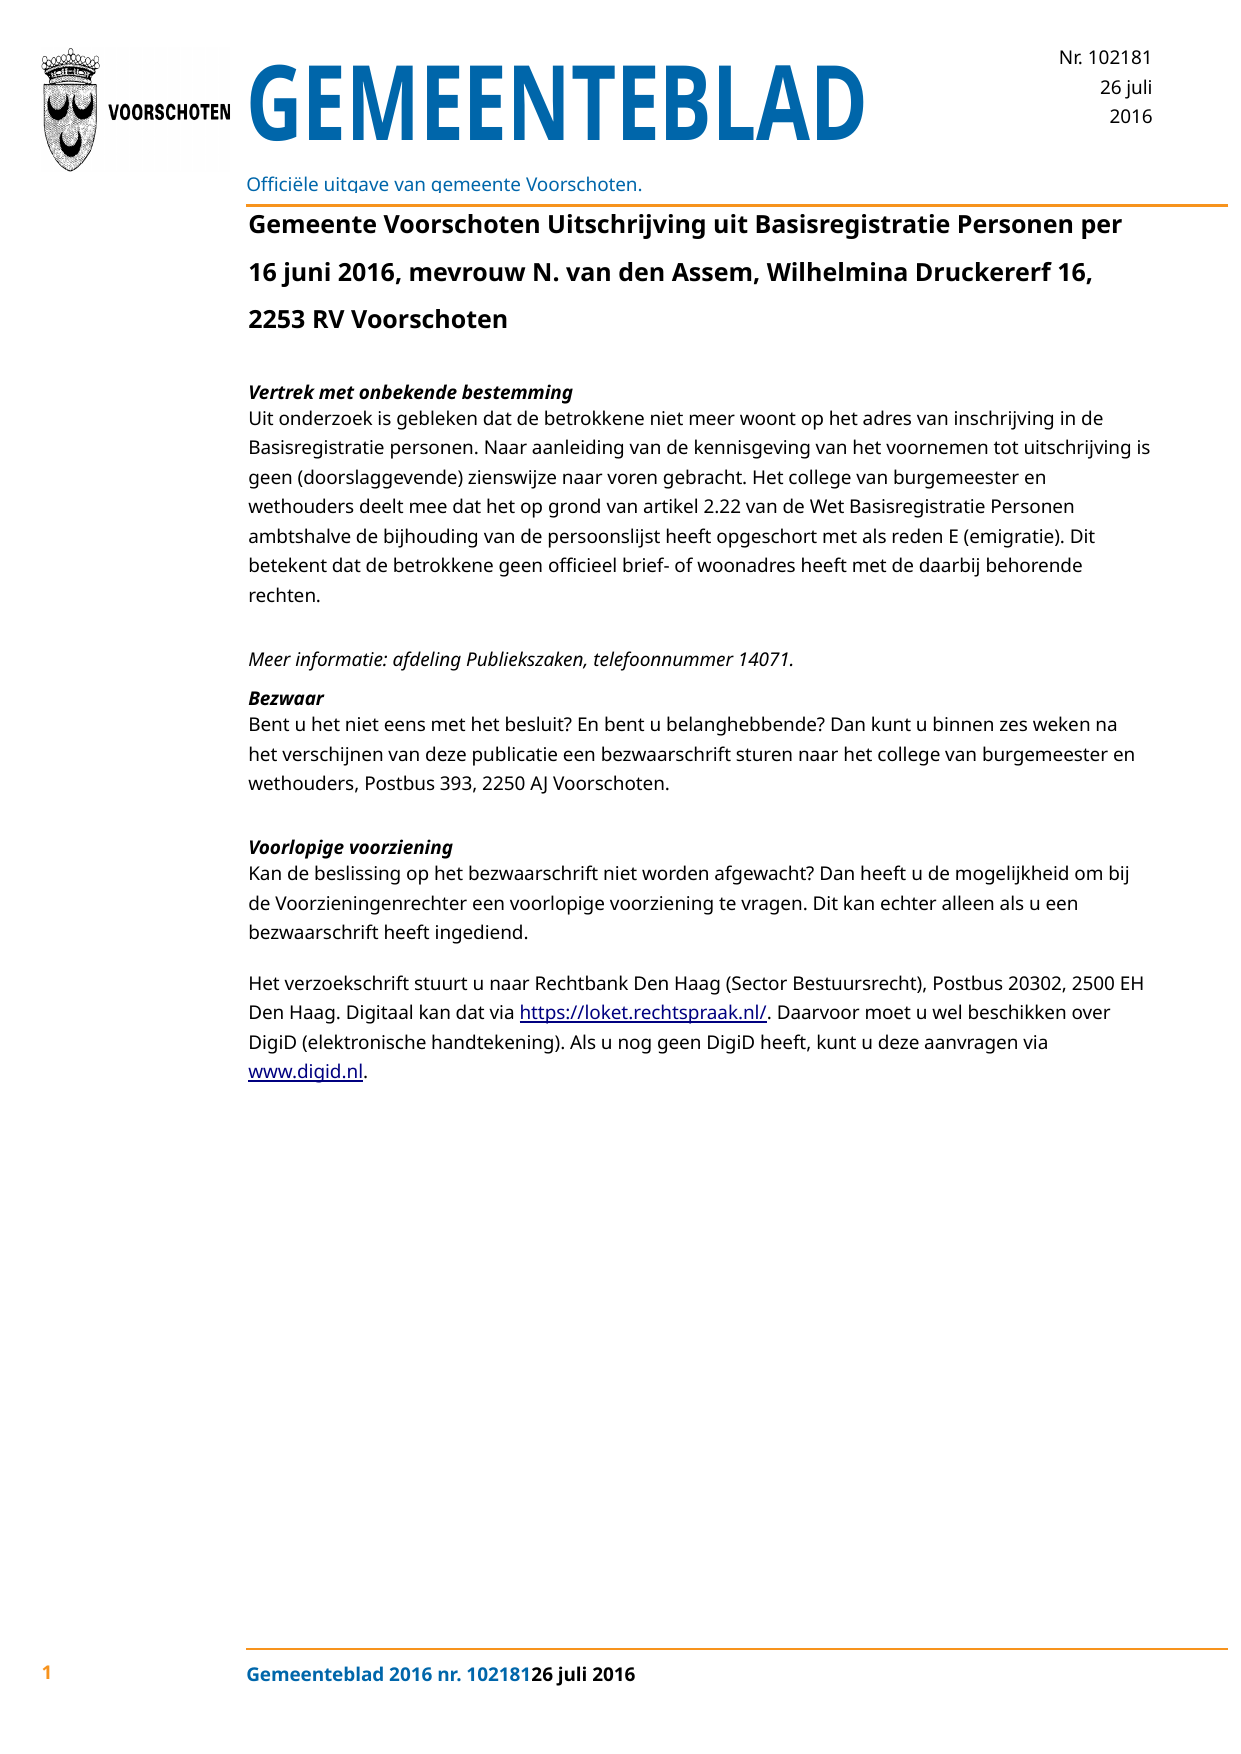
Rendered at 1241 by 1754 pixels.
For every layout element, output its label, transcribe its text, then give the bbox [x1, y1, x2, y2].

text Gemeente Voorschoten Uitschrijving uit Basisregistratie Personen per 16 juni 2016, mevrouw N. van den Assem, Wilhelmina Druckererf 16, 2253 RV Voorschoten [248, 207, 1152, 336]
text Uit onderzoek is gebleken dat de betrokkene niet meer woont op het adres van inschrijving in de Basisregistratie personen. Naar aanleiding van de kennisgeving van het voornemen tot uitschrijving is geen (doorslaggevende) zienswijze naar voren gebracht. Het college van burgemeester en wethouders deelt mee dat het op grond van artikel 2.22 van de Wet Basisregistratie Personen ambtshalve de bijhouding van de persoonslijst heeft opgeschort met als reden E (emigratie). Dit betekent dat de betrokkene geen officieel brief- of woonadres heeft met de daarbij behorende rechten. [248, 405, 1152, 608]
text Bent u het niet eens met het besluit? En bent u belanghebbende? Dan kunt u binnen zes weken na het verschijnen van deze publicatie een bezwaarschrift sturen naar het college van burgemeester en wethouders, Postbus 393, 2250 AJ Voorschoten. [248, 711, 1152, 796]
text Voorlopige voorziening [248, 834, 1152, 860]
text Vertrek met onbekende bestemming [248, 379, 1152, 405]
text Kan de beslissing op het bezwaarschrift niet worden afgewacht? Dan heeft u de mogelijkheid om bij de Voorzieningenrechter een voorlopige voorziening te vragen. Dit kan echter alleen als u een bezwaarschrift heeft ingediend. [248, 860, 1152, 945]
text Meer informatie: afdeling Publiekszaken, telefoonnummer 14071. [248, 646, 1152, 672]
text Het verzoekschrift stuurt u naar Rechtbank Den Haag (Sector Bestuursrecht), Postbus 20302, 2500 EH Den Haag. Digitaal kan dat via https://loket.rechtspraak.nl/. Daarvoor moet u wel beschikken over DigiD (elektronische handtekening). Als u nog geen DigiD heeft, kunt u deze aanvragen via www.digid.nl. [248, 970, 1152, 1084]
text Bezwaar [248, 686, 1152, 711]
picture [41, 47, 231, 172]
